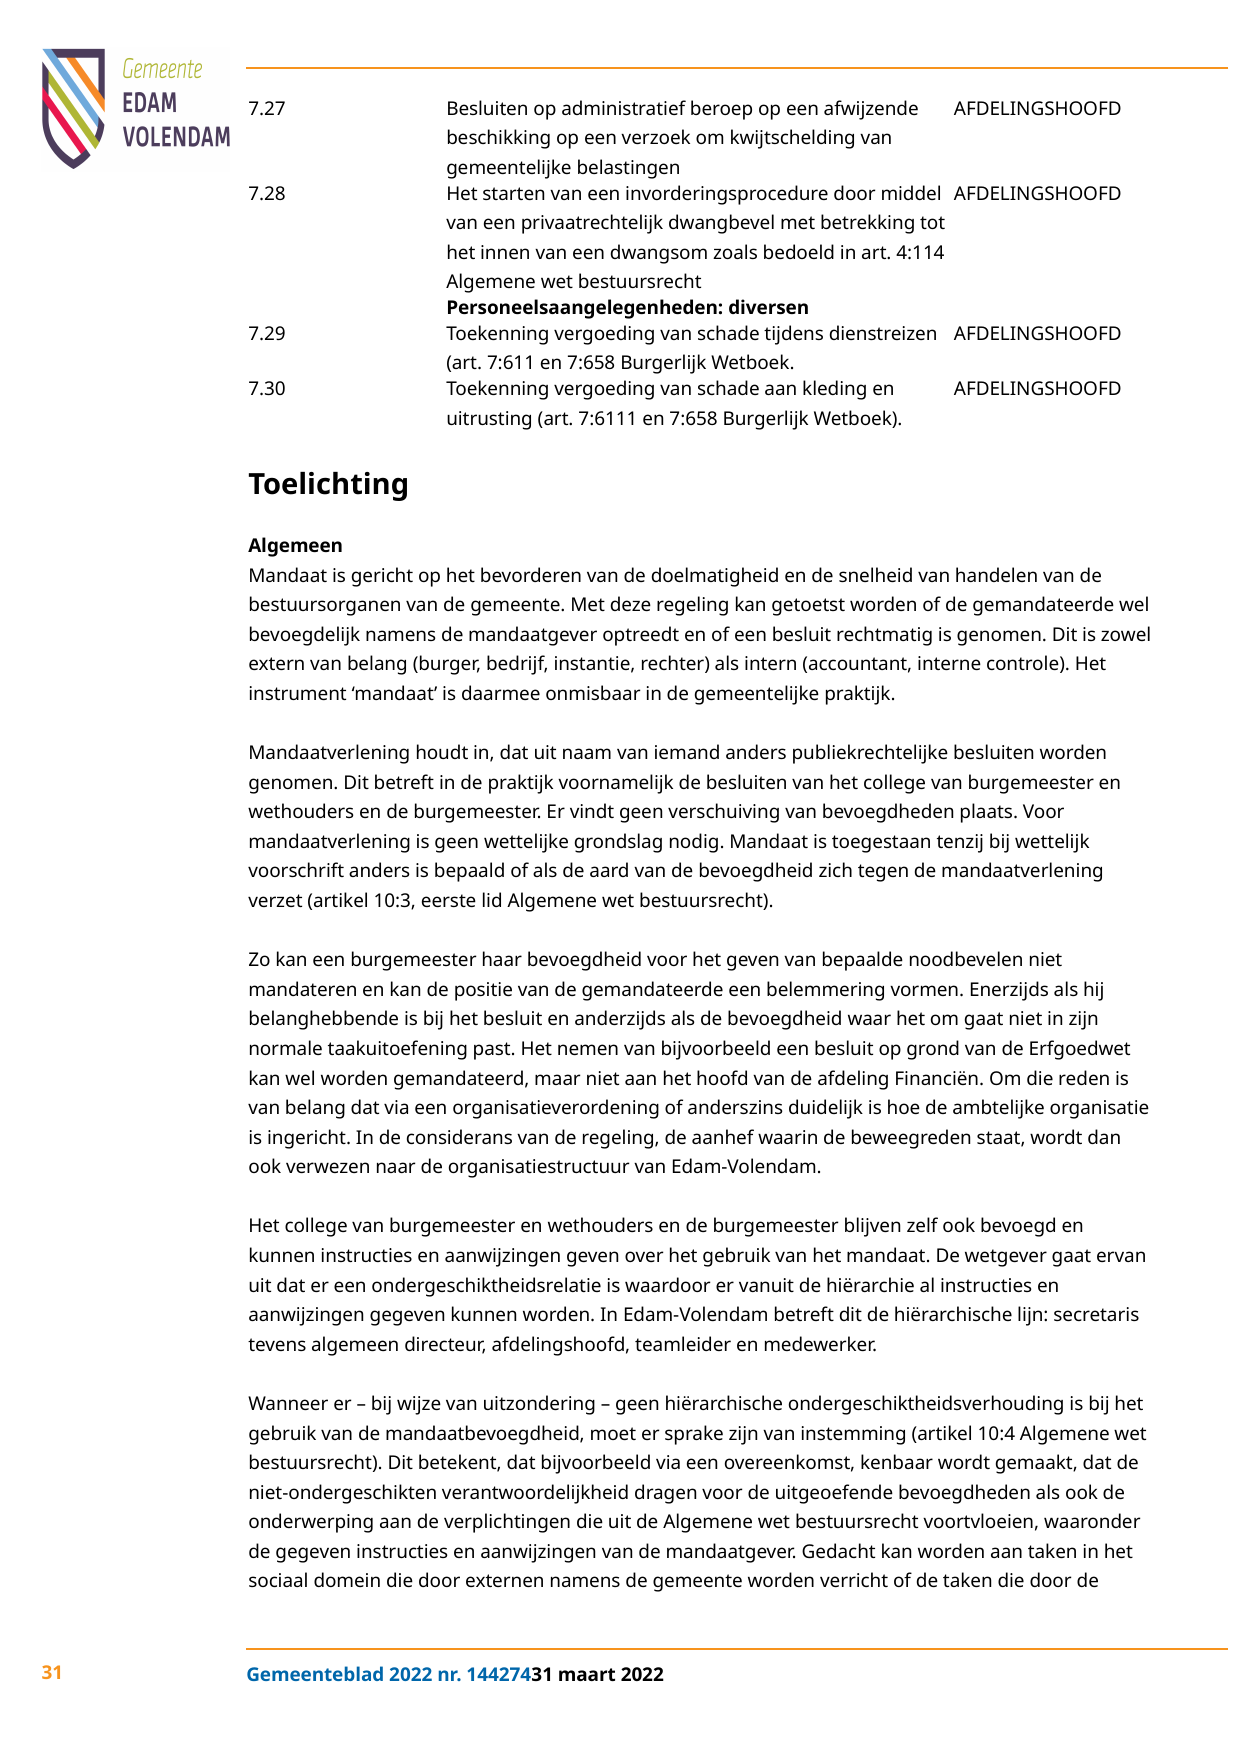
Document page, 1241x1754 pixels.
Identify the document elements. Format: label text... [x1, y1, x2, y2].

table_cell 7.28 [248, 180, 446, 294]
table_cell Personeelsaangelegenheden: diversen [446, 294, 954, 320]
text Toelichting [248, 463, 1152, 503]
text Het college van burgemeester en wethouders en de burgemeester blijven zelf ook bevoegd en kunnen instructies en aanwijzingen geven over het gebruik van het mandaat. De wetgever gaat ervan uit dat er een ondergeschiktheidsrelatie is waardoor er vanuit de hiërarchie al instructies en aanwijzingen gegeven kunnen worden. In Edam-Volendam betreft dit de hiërarchische lijn: secretaris tevens algemeen directeur, afdelingshoofd, teamleider en medewerker. [248, 1213, 1152, 1357]
text Mandaat is gericht op het bevorderen van de doelmatigheid en de snelheid van handelen van de bestuursorganen van de gemeente. Met deze regeling kan getoetst worden of de gemandateerde wel bevoegdelijk namens de mandaatgever optreedt en of een besluit rechtmatig is genomen. Dit is zowel extern van belang (burger, bedrijf, instantie, rechter) als intern (accountant, interne controle). Het instrument ‘mandaat’ is daarmee onmisbaar in de gemeentelijke praktijk. [248, 562, 1152, 706]
table_cell 7.27 [248, 95, 446, 180]
table_cell AFDELINGSHOOFD [954, 180, 1152, 294]
picture [41, 47, 231, 172]
table_cell Het starten van een invorderingsprocedure door middel van een privaatrechtelijk dwangbevel met betrekking tot het innen van een dwangsom zoals bedoeld in art. 4:114 Algemene wet bestuursrecht [446, 180, 954, 294]
text Mandaatverlening houdt in, dat uit naam van iemand anders publiekrechtelijke besluiten worden genomen. Dit betreft in de praktijk voornamelijk de besluiten van het college van burgemeester en wethouders en de burgemeester. Er vindt geen verschuiving van bevoegdheden plaats. Voor mandaatverlening is geen wettelijke grondslag nodig. Mandaat is toegestaan tenzij bij wettelijk voorschrift anders is bepaald of als de aard van de bevoegdheid zich tegen de mandaatverlening verzet (artikel 10:3, eerste lid Algemene wet bestuursrecht). [248, 739, 1152, 913]
table_cell AFDELINGSHOOFD [954, 320, 1152, 375]
table_cell AFDELINGSHOOFD [954, 375, 1152, 431]
table_cell [248, 294, 446, 320]
table_cell AFDELINGSHOOFD [954, 95, 1152, 180]
text Zo kan een burgemeester haar bevoegdheid voor het geven van bepaalde noodbevelen niet mandateren en kan de positie van de gemandateerde een belemmering vormen. Enerzijds als hij belanghebbende is bij het besluit en anderzijds als de bevoegdheid waar het om gaat niet in zijn normale taakuitoefening past. Het nemen van bijvoorbeeld een besluit op grond van de Erfgoedwet kan wel worden gemandateerd, maar niet aan het hoofd van de afdeling Financiën. Om die reden is van belang dat via een organisatieverordening of anderszins duidelijk is hoe de ambtelijke organisatie is ingericht. In de considerans van de regeling, de aanhef waarin de beweegreden staat, wordt dan ook verwezen naar de organisatiestructuur van Edam-Volendam. [248, 946, 1152, 1179]
table_cell Toekenning vergoeding van schade aan kleding en uitrusting (art. 7:6111 en 7:658 Burgerlijk Wetboek). [446, 375, 954, 431]
table_cell [954, 294, 1152, 320]
text Algemeen [248, 532, 1152, 558]
table_cell 7.30 [248, 375, 446, 431]
table_cell 7.29 [248, 320, 446, 375]
table_cell Toekenning vergoeding van schade tijdens dienstreizen (art. 7:611 en 7:658 Burgerlijk Wetboek. [446, 320, 954, 375]
table_cell Besluiten op administratief beroep op een afwijzende beschikking op een verzoek om kwijtschelding van gemeentelijke belastingen [446, 95, 954, 180]
text Wanneer er – bij wijze van uitzondering – geen hiërarchische ondergeschiktheidsverhouding is bij het gebruik van de mandaatbevoegdheid, moet er sprake zijn van instemming (artikel 10:4 Algemene wet bestuursrecht). Dit betekent, dat bijvoorbeeld via een overeenkomst, kenbaar wordt gemaakt, dat de niet-ondergeschikten verantwoordelijkheid dragen voor de uitgeoefende bevoegdheden als ook de onderwerping aan de verplichtingen die uit de Algemene wet bestuursrecht voortvloeien, waaronder de gegeven instructies en aanwijzingen van de mandaatgever. Gedacht kan worden aan taken in het sociaal domein die door externen namens de gemeente worden verricht of de taken die door de [248, 1390, 1152, 1593]
